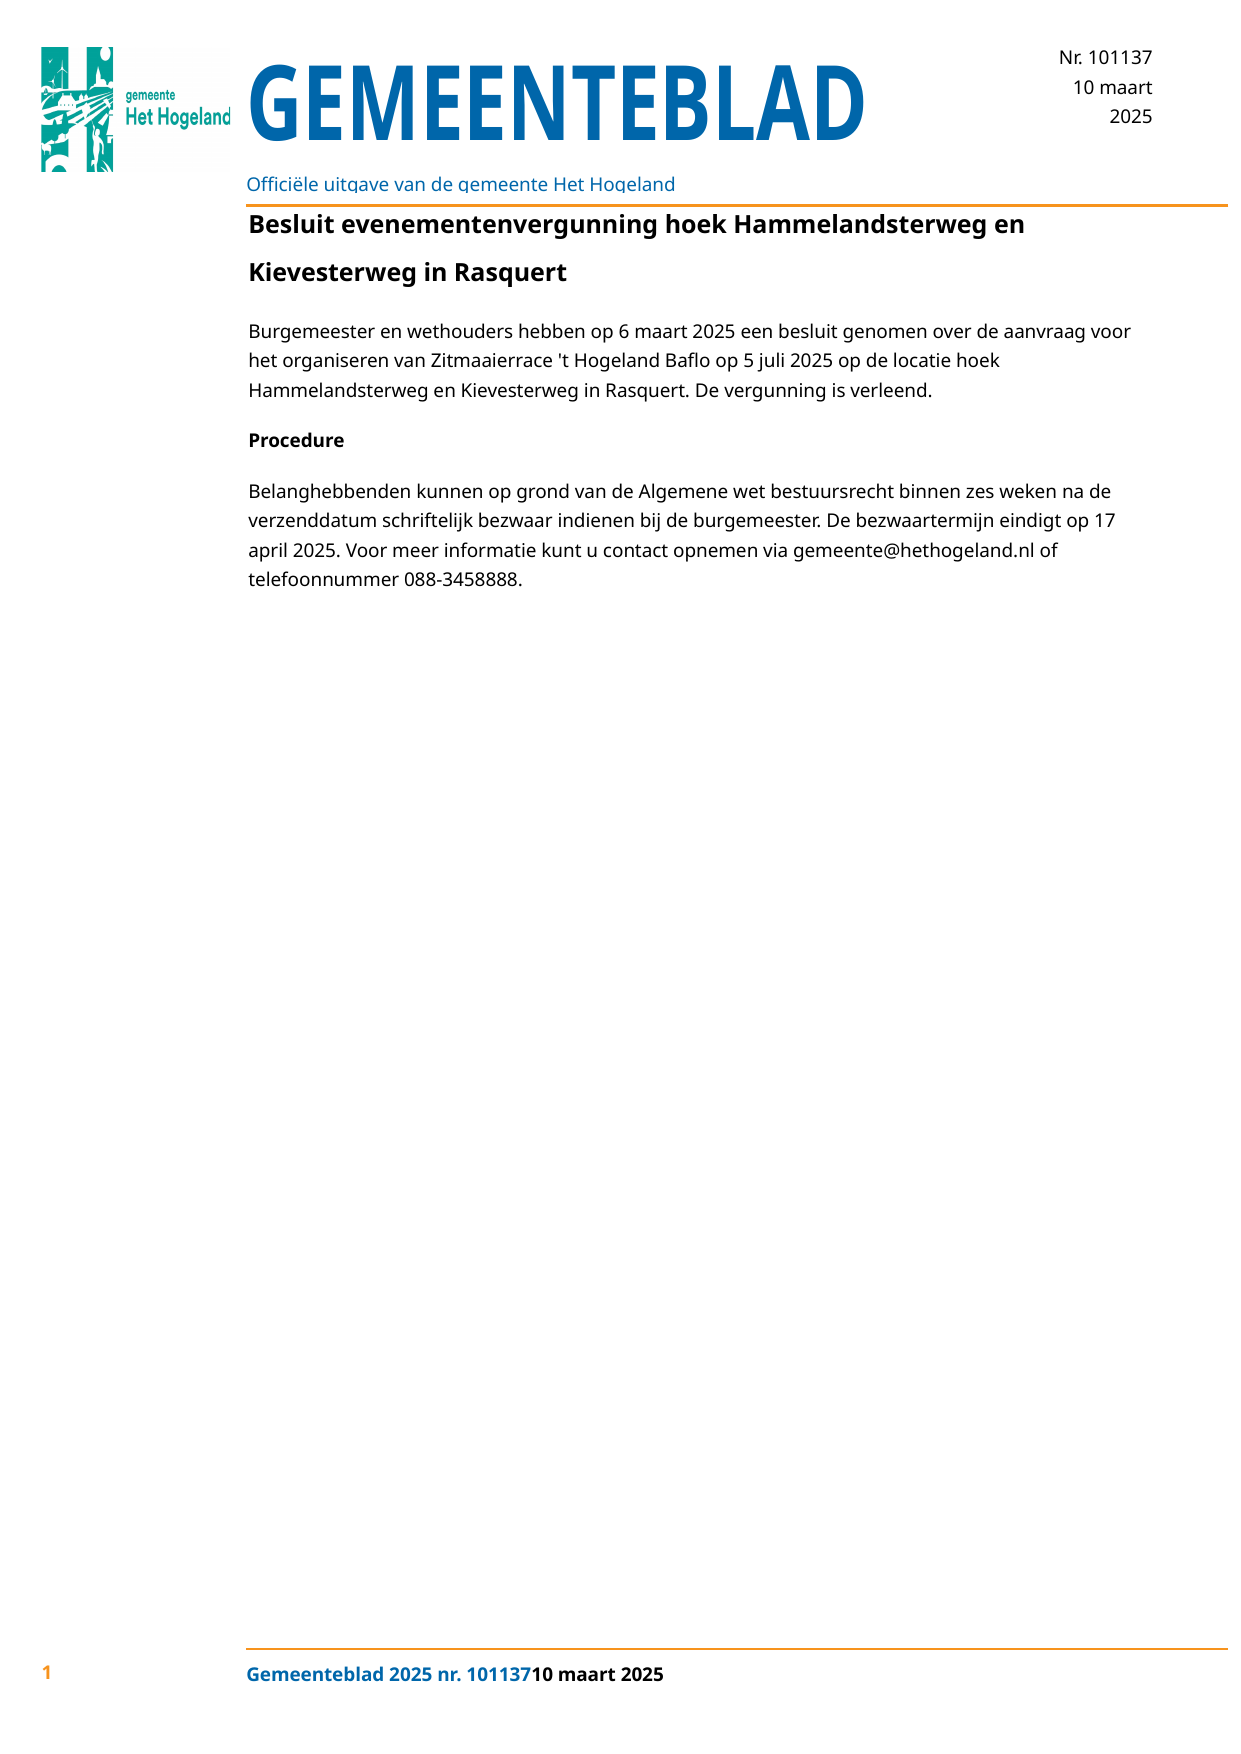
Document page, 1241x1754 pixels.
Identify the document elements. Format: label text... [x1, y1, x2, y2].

picture [41, 47, 231, 172]
text Belanghebbenden kunnen op grond van de Algemene wet bestuursrecht binnen zes weken na de verzenddatum schriftelijk bezwaar indienen bij de burgemeester. De bezwaartermijn eindigt op 17 april 2025. Voor meer informatie kunt u contact opnemen via gemeente@hethogeland.nl of telefoonnummer 088-3458888. [248, 478, 1152, 592]
text Besluit evenementenvergunning hoek Hammelandsterweg en Kievesterweg in Rasquert [248, 207, 1152, 288]
text Procedure [248, 427, 1152, 453]
text Burgemeester en wethouders hebben op 6 maart 2025 een besluit genomen over de aanvraag voor het organiseren van Zitmaaierrace 't Hogeland Baflo op 5 juli 2025 op de locatie hoek Hammelandsterweg en Kievesterweg in Rasquert. De vergunning is verleend. [248, 318, 1152, 403]
